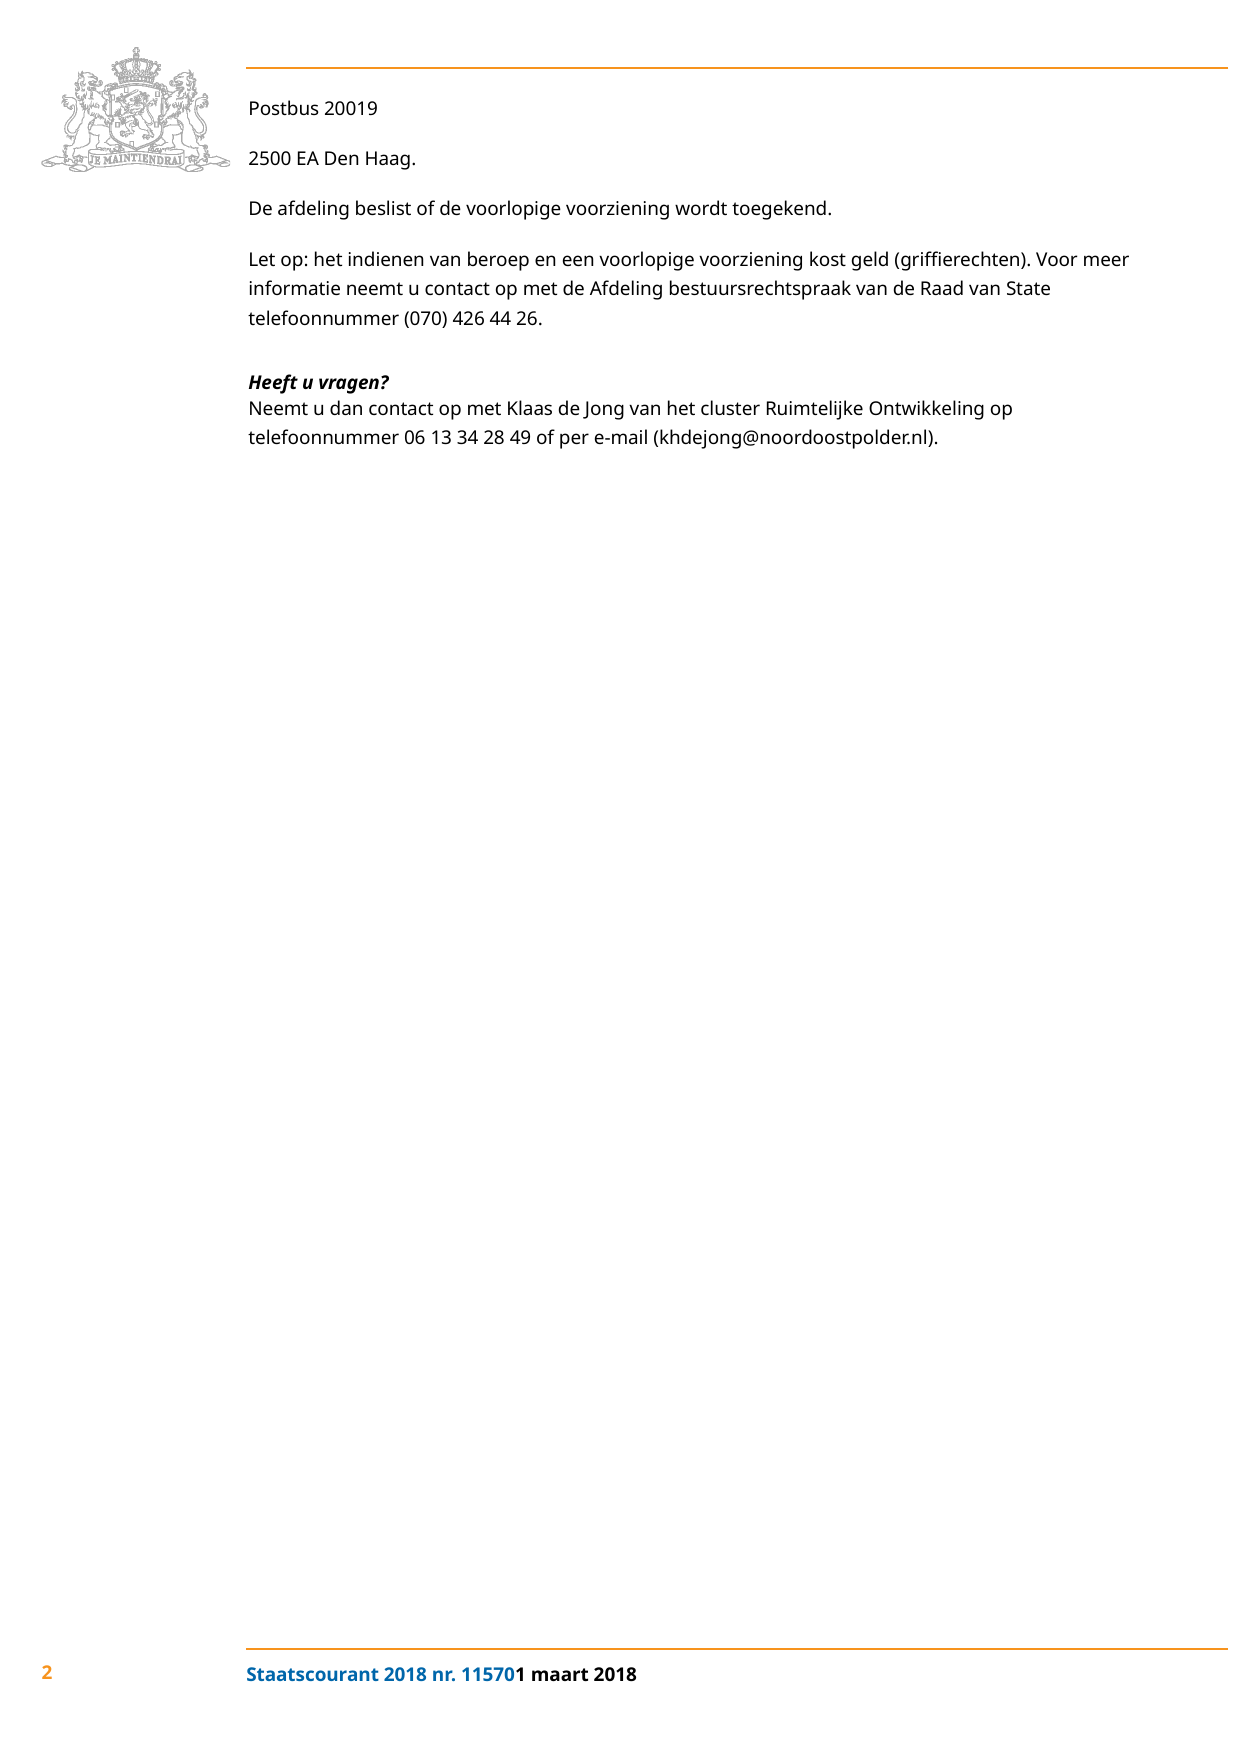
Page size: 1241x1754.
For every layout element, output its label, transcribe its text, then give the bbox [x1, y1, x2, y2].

text 2500 EA Den Haag. [248, 145, 1152, 171]
text Neemt u dan contact op met Klaas de Jong van het cluster Ruimtelijke Ontwikkeling op telefoonnummer 06 13 34 28 49 of per e-mail (khdejong@noordoostpolder.nl). [248, 395, 1152, 450]
text De afdeling beslist of de voorlopige voorziening wordt toegekend. [248, 196, 1152, 221]
text Let op: het indienen van beroep en een voorlopige voorziening kost geld (griffierechten). Voor meer informatie neemt u contact op met de Afdeling bestuursrechtspraak van de Raad van State telefoonnummer (070) 426 44 26. [248, 246, 1152, 331]
picture [41, 47, 231, 172]
text Heeft u vragen? [248, 369, 1152, 395]
text Postbus 20019 [248, 95, 1152, 121]
